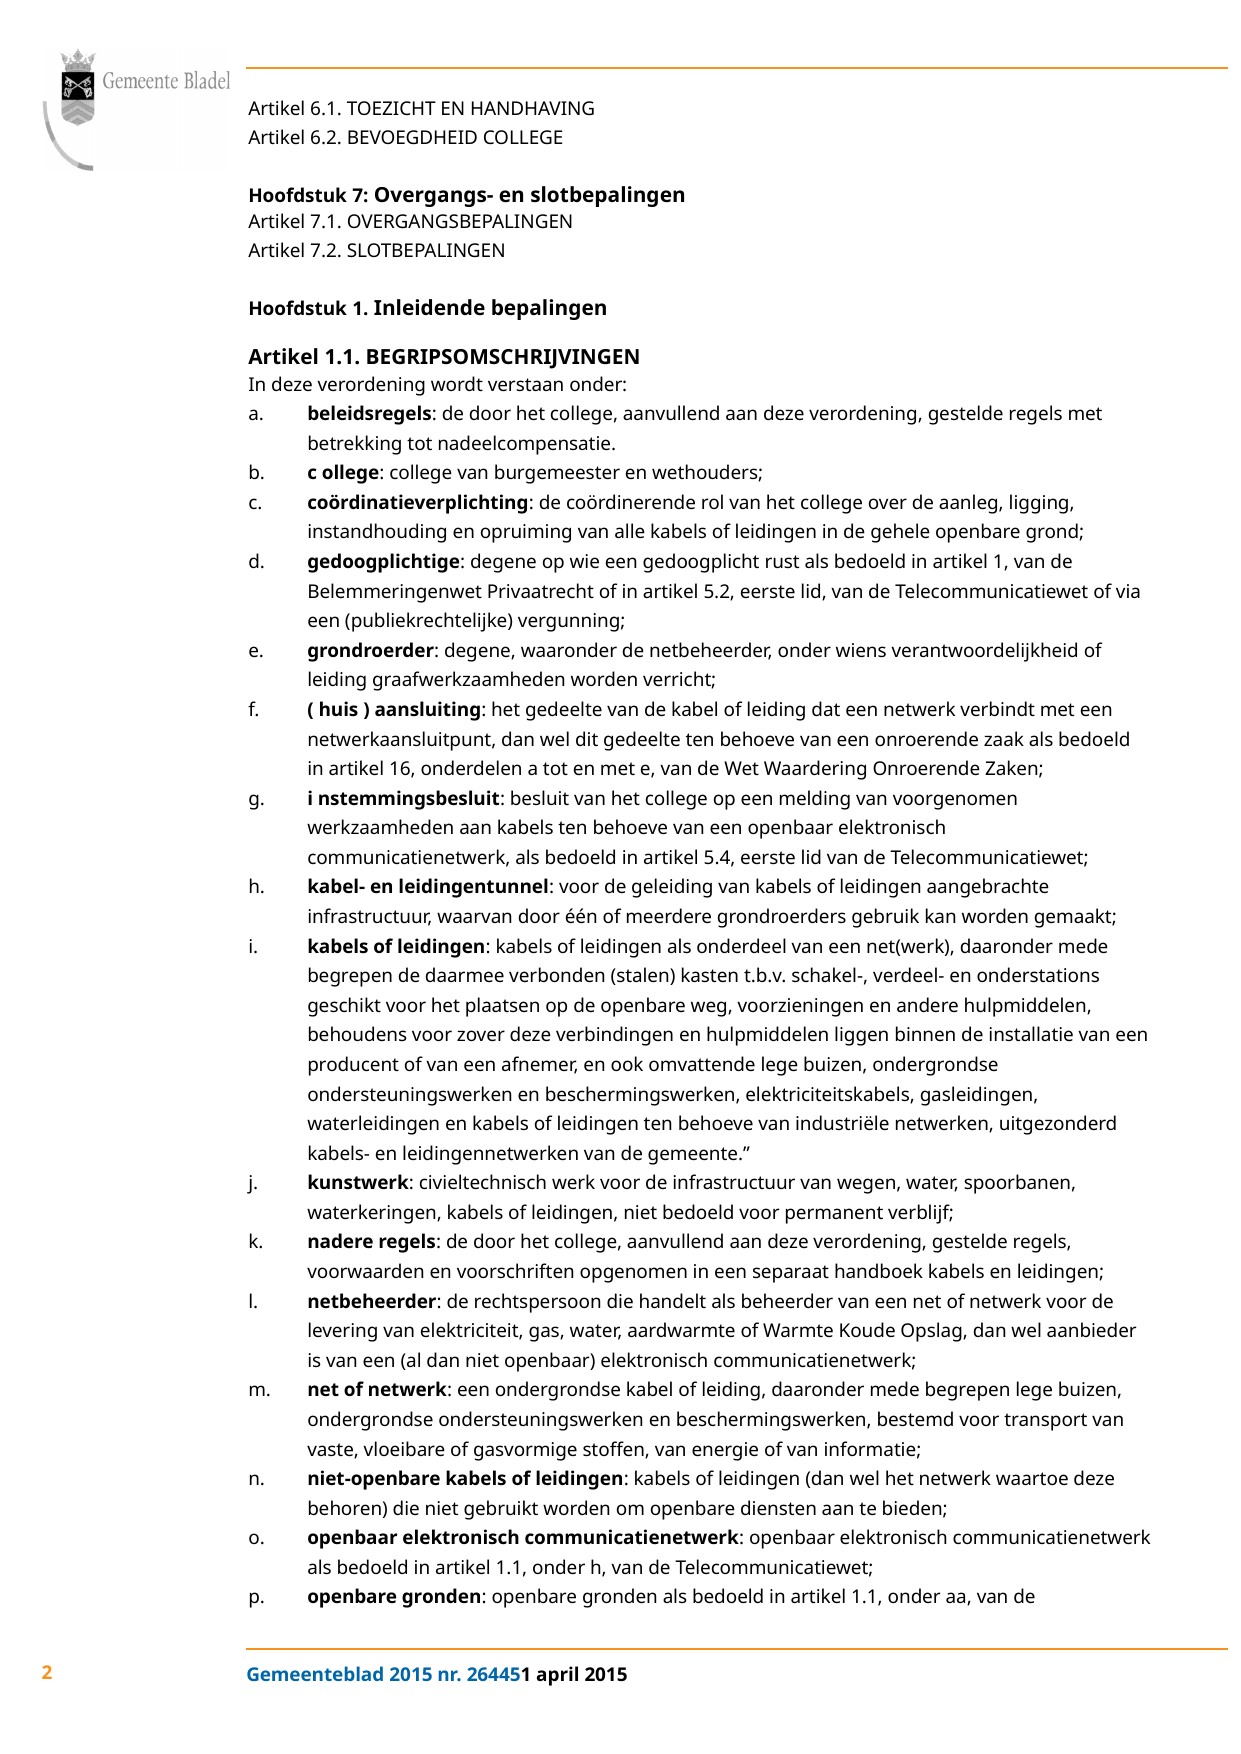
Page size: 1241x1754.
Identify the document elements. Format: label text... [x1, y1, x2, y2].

list kabel- en leidingentunnel: voor de geleiding van kabels of leidingen aangebrachte infrastructuur, waarvan door één of meerdere grondroerders gebruik kan worden gemaakt; [248, 874, 1152, 929]
text Hoofdstuk 7: Overgangs- en slotbepalingen [248, 180, 1152, 208]
text In deze verordening wordt verstaan onder: [248, 371, 1152, 396]
list net of netwerk: een ondergrondse kabel of leiding, daaronder mede begrepen lege buizen, ondergrondse ondersteuningswerken en beschermingswerken, bestemd voor transport van vaste, vloeibare of gasvormige stoffen, van energie of van informatie; [248, 1377, 1152, 1461]
text Hoofdstuk 1. Inleidende bepalingen [248, 293, 1152, 321]
list openbaar elektronisch communicatienetwerk: openbaar elektronisch communicatienetwerk als bedoeld in artikel 1.1, onder h, van de Telecommunicatiewet; [248, 1524, 1152, 1580]
list kabels of leidingen: kabels of leidingen als onderdeel van een net(werk), daaronder mede begrepen de daarmee verbonden (stalen) kasten t.b.v. schakel-, verdeel- en onderstations geschikt voor het plaatsen op de openbare weg, voorzieningen en andere hulpmiddelen, behoudens voor zover deze verbindingen en hulpmiddelen liggen binnen de installatie van een producent of van een afnemer, en ook omvattende lege buizen, ondergrondse ondersteuningswerken en beschermingswerken, elektriciteitskabels, gasleidingen, waterleidingen en kabels of leidingen ten behoeve van industriële netwerken, uitgezonderd kabels- en leidingennetwerken van de gemeente.” [248, 933, 1152, 1166]
list i nstemmingsbesluit: besluit van het college op een melding van voorgenomen werkzaamheden aan kabels ten behoeve van een openbaar elektronisch communicatienetwerk, als bedoeld in artikel 5.4, eerste lid van de Telecommunicatiewet; [248, 785, 1152, 870]
text Artikel 1.1. BEGRIPSOMSCHRIJVINGEN [248, 342, 1152, 371]
list beleidsregels: de door het college, aanvullend aan deze verordening, gestelde regels met betrekking tot nadeelcompensatie. [248, 400, 1152, 456]
text Artikel 6.2. BEVOEGDHEID COLLEGE [248, 124, 1152, 150]
list kunstwerk: civieltechnisch werk voor de infrastructuur van wegen, water, spoorbanen, waterkeringen, kabels of leidingen, niet bedoeld voor permanent verblijf; [248, 1169, 1152, 1225]
text Artikel 7.1. OVERGANGSBEPALINGEN [248, 208, 1152, 234]
list nadere regels: de door het college, aanvullend aan deze verordening, gestelde regels, voorwaarden en voorschriften opgenomen in een separaat handboek kabels en leidingen; [248, 1229, 1152, 1284]
list ( huis ) aansluiting: het gedeelte van de kabel of leiding dat een netwerk verbindt met een netwerkaansluitpunt, dan wel dit gedeelte ten behoeve van een onroerende zaak als bedoeld in artikel 16, onderdelen a tot en met e, van de Wet Waardering Onroerende Zaken; [248, 696, 1152, 781]
list niet-openbare kabels of leidingen: kabels of leidingen (dan wel het netwerk waartoe deze behoren) die niet gebruikt worden om openbare diensten aan te bieden; [248, 1465, 1152, 1521]
text Artikel 6.1. TOEZICHT EN HANDHAVING [248, 95, 1152, 121]
list grondroerder: degene, waaronder de netbeheerder, onder wiens verantwoordelijkheid of leiding graafwerkzaamheden worden verricht; [248, 637, 1152, 692]
text Artikel 7.2. SLOTBEPALINGEN [248, 238, 1152, 263]
list netbeheerder: de rechtspersoon die handelt als beheerder van een net of netwerk voor de levering van elektriciteit, gas, water, aardwarmte of Warmte Koude Opslag, dan wel aanbieder is van een (al dan niet openbaar) elektronisch communicatienetwerk; [248, 1288, 1152, 1373]
list c ollege: college van burgemeester en wethouders; [248, 459, 1152, 485]
picture [41, 47, 231, 172]
list coördinatieverplichting: de coördinerende rol van het college over de aanleg, ligging, instandhouding en opruiming van alle kabels of leidingen in de gehele openbare grond; [248, 489, 1152, 544]
list openbare gronden: openbare gronden als bedoeld in artikel 1.1, onder aa, van de [248, 1584, 1152, 1609]
list gedoogplichtige: degene op wie een gedoogplicht rust als bedoeld in artikel 1, van de Belemmeringenwet Privaatrecht of in artikel 5.2, eerste lid, van de Telecommunicatiewet of via een (publiekrechtelijke) vergunning; [248, 548, 1152, 633]
